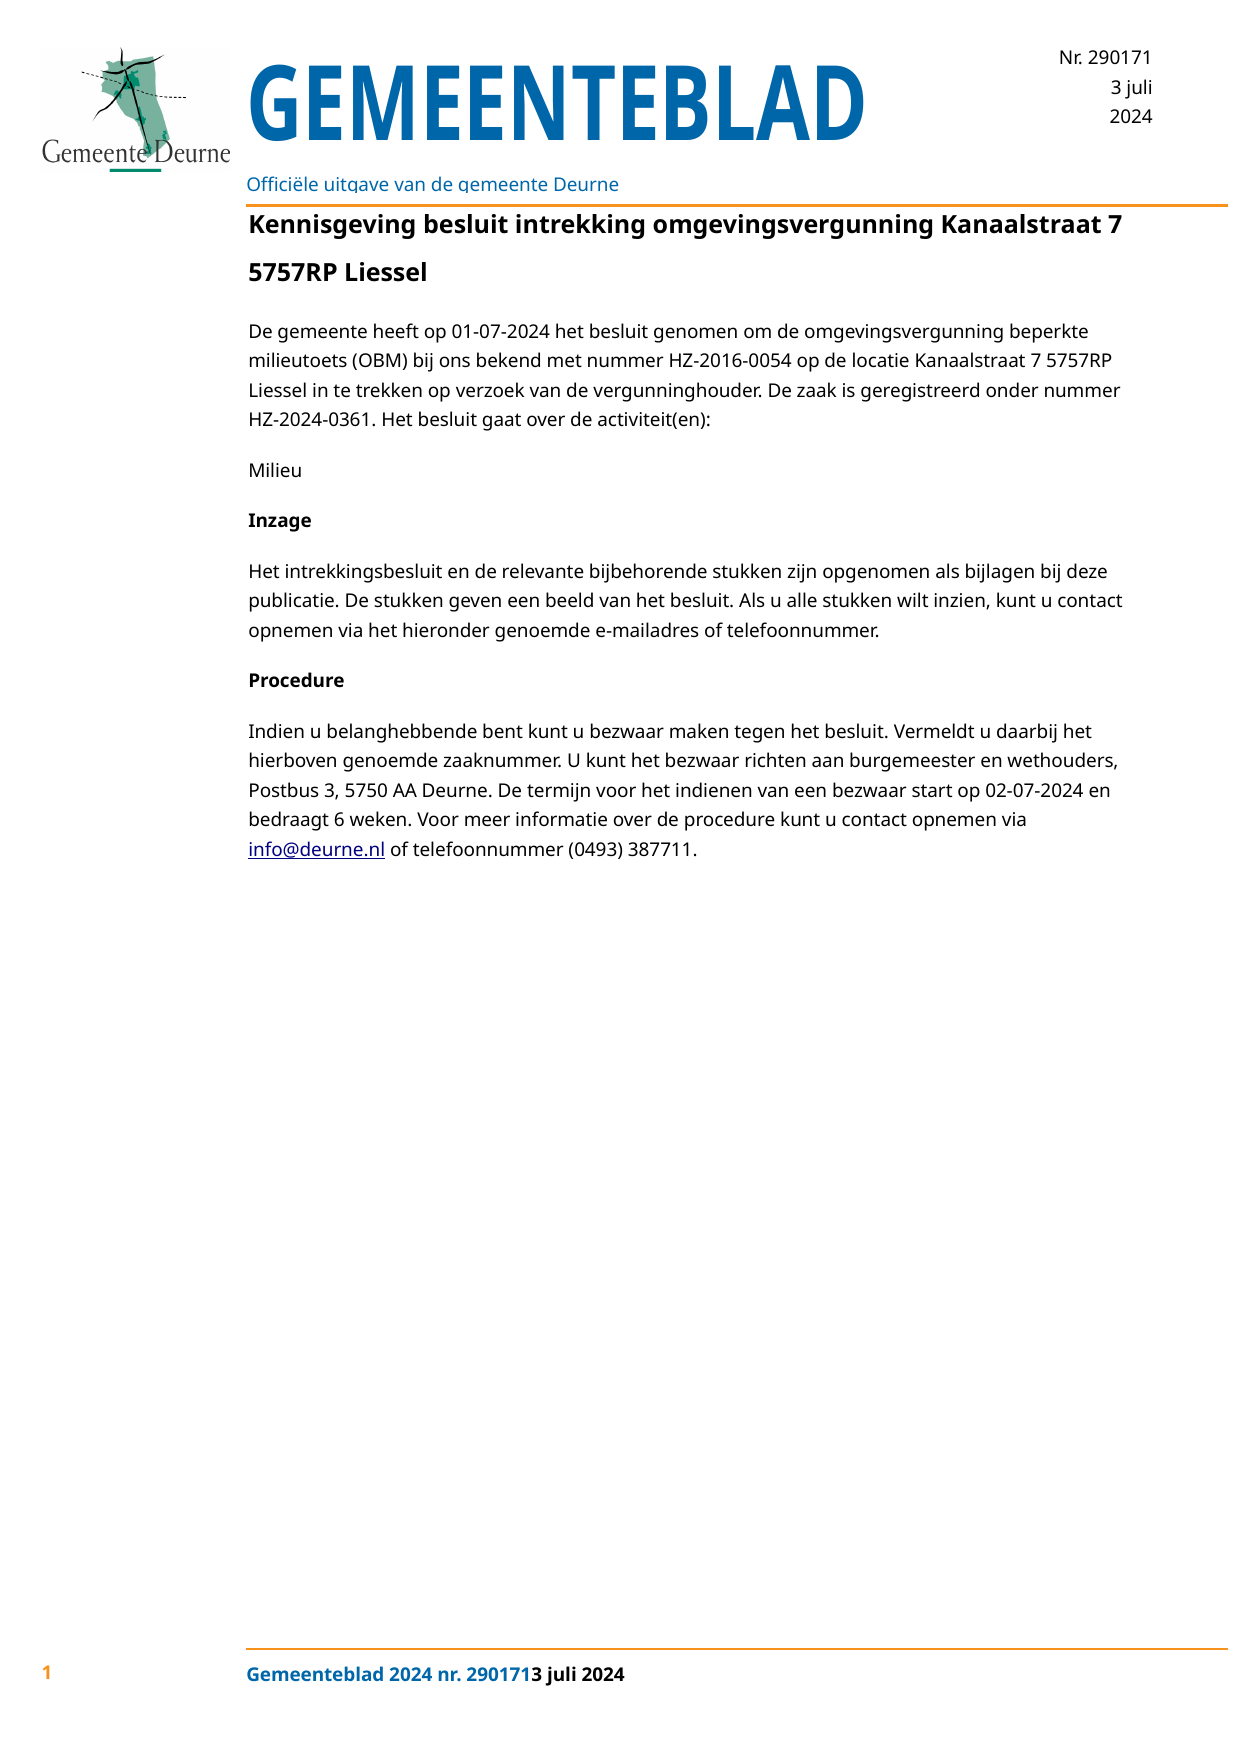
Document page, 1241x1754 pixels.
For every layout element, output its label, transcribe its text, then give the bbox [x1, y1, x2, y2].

text Indien u belanghebbende bent kunt u bezwaar maken tegen het besluit. Vermeldt u daarbij het hierboven genoemde zaaknummer. U kunt het bezwaar richten aan burgemeester en wethouders, Postbus 3, 5750 AA Deurne. De termijn voor het indienen van een bezwaar start op 02-07-2024 en bedraagt 6 weken. Voor meer informatie over de procedure kunt u contact opnemen via info@deurne.nl of telefoonnummer (0493) 387711. [248, 718, 1152, 862]
text Het intrekkingsbesluit en de relevante bijbehorende stukken zijn opgenomen als bijlagen bij deze publicatie. De stukken geven een beeld van het besluit. Als u alle stukken wilt inzien, kunt u contact opnemen via het hieronder genoemde e-mailadres of telefoonnummer. [248, 558, 1152, 643]
text Milieu [248, 457, 1152, 483]
text Procedure [248, 667, 1152, 693]
picture [41, 47, 231, 172]
text De gemeente heeft op 01-07-2024 het besluit genomen om de omgevingsvergunning beperkte milieutoets (OBM) bij ons bekend met nummer HZ-2016-0054 op de locatie Kanaalstraat 7 5757RP Liessel in te trekken op verzoek van de vergunninghouder. De zaak is geregistreerd onder nummer HZ-2024-0361. Het besluit gaat over de activiteit(en): [248, 318, 1152, 432]
text Kennisgeving besluit intrekking omgevingsvergunning Kanaalstraat 7 5757RP Liessel [248, 207, 1152, 288]
text Inzage [248, 507, 1152, 533]
